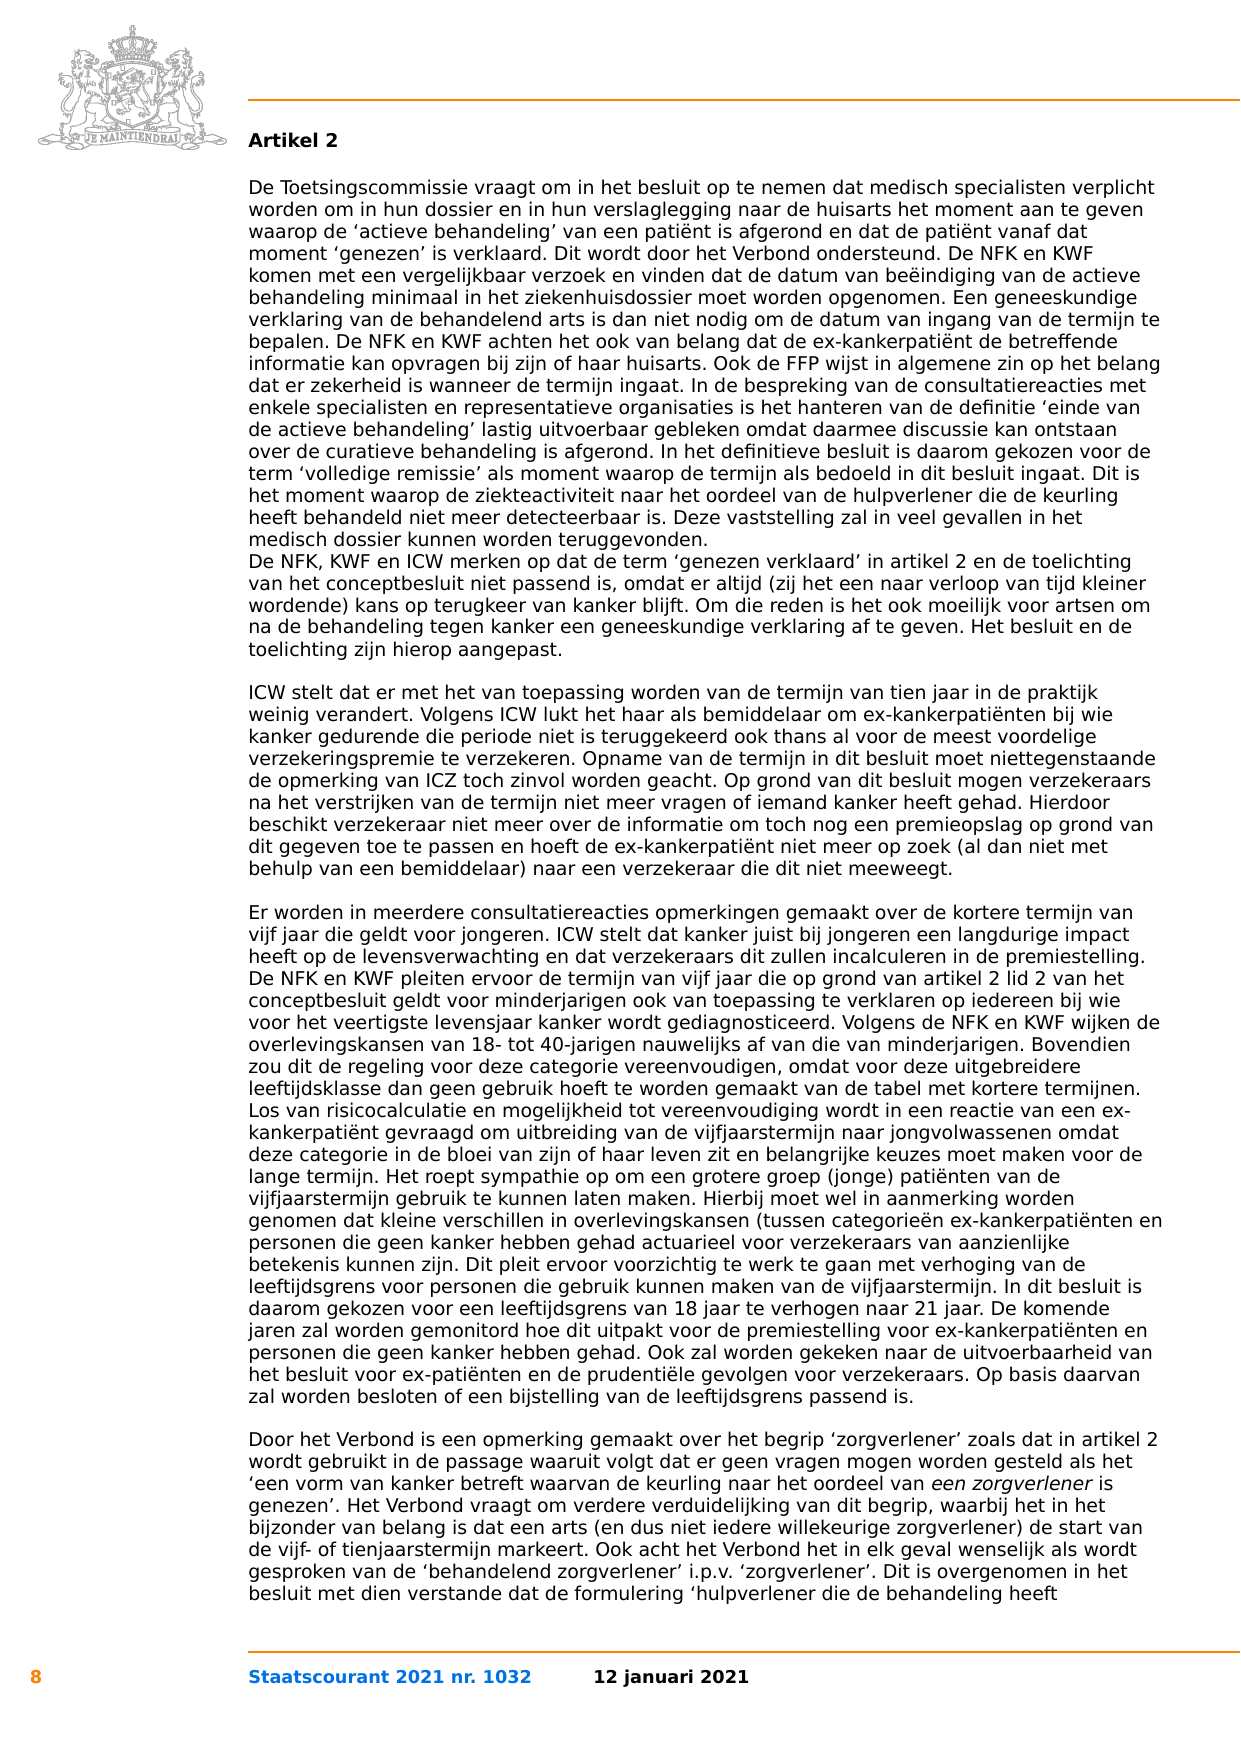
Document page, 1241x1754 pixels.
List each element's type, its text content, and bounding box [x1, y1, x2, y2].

text ICW stelt dat er met het van toepassing worden van de termijn van tien jaar in de praktijk weinig verandert. Volgens ICW lukt het haar als bemiddelaar om ex-kankerpatiënten bij wie kanker gedurende die periode niet is teruggekeerd ook thans al voor de meest voordelige verzekeringspremie te verzekeren. Opname van de termijn in dit besluit moet niettegenstaande de opmerking van ICZ toch zinvol worden geacht. Op grond van dit besluit mogen verzekeraars na het verstrijken van de termijn niet meer vragen of iemand kanker heeft gehad. Hierdoor beschikt verzekeraar niet meer over de informatie om toch nog een premieopslag op grond van dit gegeven toe te passen en hoeft de ex-kankerpatiënt niet meer op zoek (al dan niet met behulp van een bemiddelaar) naar een verzekeraar die dit niet meeweegt. [248, 682, 1163, 880]
picture [38, 25, 227, 150]
text De NFK, KWF en ICW merken op dat de term ‘genezen verklaard’ in artikel 2 en de toelichting van het conceptbesluit niet passend is, omdat er altijd (zij het een naar verloop van tijd kleiner wordende) kans op terugkeer van kanker blijft. Om die reden is het ook moeilijk voor artsen om na de behandeling tegen kanker een geneeskundige verklaring af te geven. Het besluit en de toelichting zijn hierop aangepast. [248, 551, 1163, 660]
text Door het Verbond is een opmerking gemaakt over het begrip ‘zorgverlener’ zoals dat in artikel 2 wordt gebruikt in de passage waaruit volgt dat er geen vragen mogen worden gesteld als het ‘een vorm van kanker betreft waarvan de keurling naar het oordeel van een zorgverlener is genezen’. Het Verbond vraagt om verdere verduidelijking van dit begrip, waarbij het in het bijzonder van belang is dat een arts (en dus niet iedere willekeurige zorgverlener) de start van de vijf- of tienjaarstermijn markeert. Ook acht het Verbond het in elk geval wenselijk als wordt gesproken van de ‘behandelend zorgverlener’ i.p.v. ‘zorgverlener’. Dit is overgenomen in het besluit met dien verstande dat de formulering ‘hulpverlener die de behandeling heeft [248, 1429, 1163, 1605]
text De Toetsingscommissie vraagt om in het besluit op te nemen dat medisch specialisten verplicht worden om in hun dossier en in hun verslaglegging naar de huisarts het moment aan te geven waarop de ‘actieve behandeling’ van een patiënt is afgerond en dat de patiënt vanaf dat moment ‘genezen’ is verklaard. Dit wordt door het Verbond ondersteund. De NFK en KWF komen met een vergelijkbaar verzoek en vinden dat de datum van beëindiging van de actieve behandeling minimaal in het ziekenhuisdossier moet worden opgenomen. Een geneeskundige verklaring van de behandelend arts is dan niet nodig om de datum van ingang van de termijn te bepalen. De NFK en KWF achten het ook van belang dat de ex-kankerpatiënt de betreffende informatie kan opvragen bij zijn of haar huisarts. Ook de FFP wijst in algemene zin op het belang dat er zekerheid is wanneer de termijn ingaat. In de bespreking van de consultatiereacties met enkele specialisten en representatieve organisaties is het hanteren van de definitie ‘einde van de actieve behandeling’ lastig uitvoerbaar gebleken omdat daarmee discussie kan ontstaan over de curatieve behandeling is afgerond. In het definitieve besluit is daarom gekozen voor de term ‘volledige remissie’ als moment waarop de termijn als bedoeld in dit besluit ingaat. Dit is het moment waarop de ziekteactiviteit naar het oordeel van de hulpverlener die de keurling heeft behandeld niet meer detecteerbaar is. Deze vaststelling zal in veel gevallen in het medisch dossier kunnen worden teruggevonden. [248, 177, 1163, 551]
subtitle Artikel 2 [248, 130, 1163, 152]
text Er worden in meerdere consultatiereacties opmerkingen gemaakt over de kortere termijn van vijf jaar die geldt voor jongeren. ICW stelt dat kanker juist bij jongeren een langdurige impact heeft op de levensverwachting en dat verzekeraars dit zullen incalculeren in de premiestelling. De NFK en KWF pleiten ervoor de termijn van vijf jaar die op grond van artikel 2 lid 2 van het conceptbesluit geldt voor minderjarigen ook van toepassing te verklaren op iedereen bij wie voor het veertigste levensjaar kanker wordt gediagnosticeerd. Volgens de NFK en KWF wijken de overlevingskansen van 18- tot 40-jarigen nauwelijks af van die van minderjarigen. Bovendien zou dit de regeling voor deze categorie vereenvoudigen, omdat voor deze uitgebreidere leeftijdsklasse dan geen gebruik hoeft te worden gemaakt van de tabel met kortere termijnen. Los van risicocalculatie en mogelijkheid tot vereenvoudiging wordt in een reactie van een ex-kankerpatiënt gevraagd om uitbreiding van de vijfjaarstermijn naar jongvolwassenen omdat deze categorie in de bloei van zijn of haar leven zit en belangrijke keuzes moet maken voor de lange termijn. Het roept sympathie op om een grotere groep (jonge) patiënten van de vijfjaarstermijn gebruik te kunnen laten maken. Hierbij moet wel in aanmerking worden genomen dat kleine verschillen in overlevingskansen (tussen categorieën ex-kankerpatiënten en personen die geen kanker hebben gehad actuarieel voor verzekeraars van aanzienlijke betekenis kunnen zijn. Dit pleit ervoor voorzichtig te werk te gaan met verhoging van de leeftijdsgrens voor personen die gebruik kunnen maken van de vijfjaarstermijn. In dit besluit is daarom gekozen voor een leeftijdsgrens van 18 jaar te verhogen naar 21 jaar. De komende jaren zal worden gemonitord hoe dit uitpakt voor de premiestelling voor ex-kankerpatiënten en personen die geen kanker hebben gehad. Ook zal worden gekeken naar de uitvoerbaarheid van het besluit voor ex-patiënten en de prudentiële gevolgen voor verzekeraars. Op basis daarvan zal worden besloten of een bijstelling van de leeftijdsgrens passend is. [248, 902, 1163, 1407]
